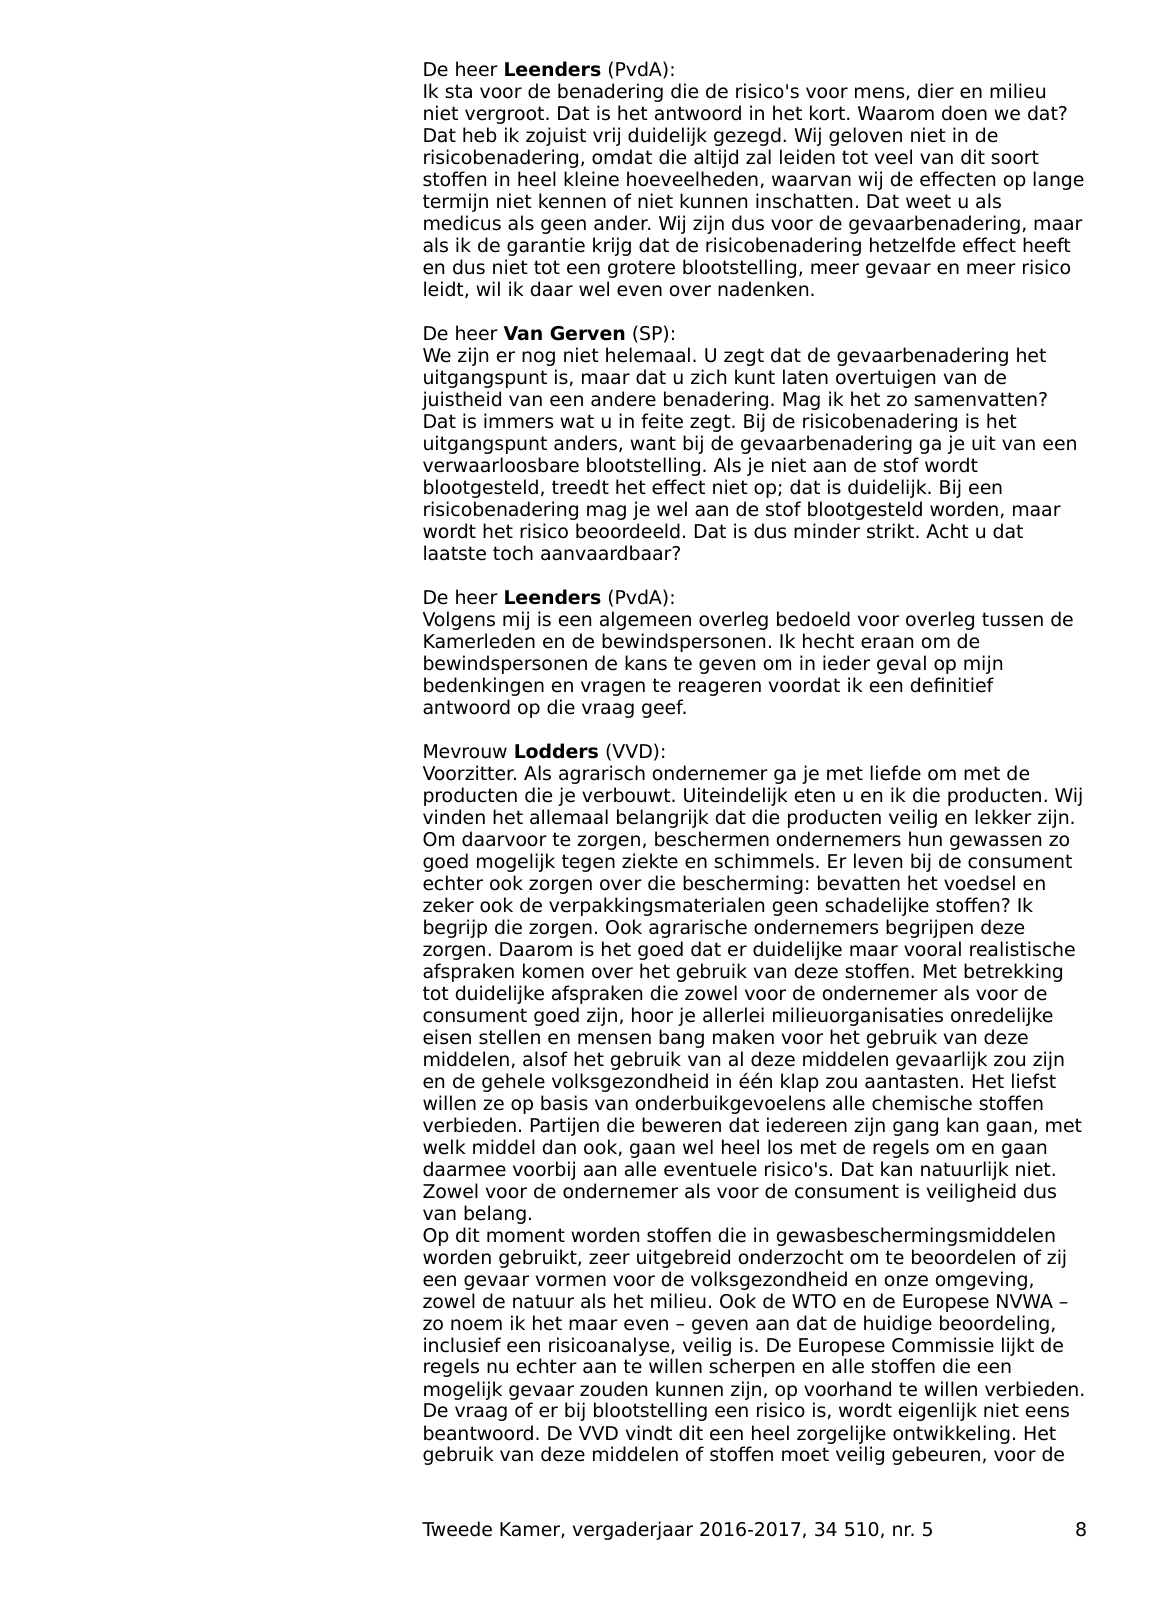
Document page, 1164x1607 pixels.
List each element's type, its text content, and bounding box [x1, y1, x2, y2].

text Ik sta voor de benadering die de risico's voor mens, dier en milieu niet vergroot. Dat is het antwoord in het kort. Waarom doen we dat? Dat heb ik zojuist vrij duidelijk gezegd. Wij geloven niet in de risicobenadering, omdat die altijd zal leiden tot veel van dit soort stoffen in heel kleine hoeveelheden, waarvan wij de effecten op lange termijn niet kennen of niet kunnen inschatten. Dat weet u als medicus als geen ander. Wij zijn dus voor de gevaarbenadering, maar als ik de garantie krijg dat de risicobenadering hetzelfde effect heeft en dus niet tot een grotere blootstelling, meer gevaar en meer risico leidt, wil ik daar wel even over nadenken. [422, 81, 1087, 301]
text De heer Leenders (PvdA): [422, 587, 1087, 609]
text De heer Van Gerven (SP): [422, 323, 1087, 345]
text Volgens mij is een algemeen overleg bedoeld voor overleg tussen de Kamerleden en de bewindspersonen. Ik hecht eraan om de bewindspersonen de kans te geven om in ieder geval op mijn bedenkingen en vragen te reageren voordat ik een definitief antwoord op die vraag geef. [422, 609, 1087, 719]
text Voorzitter. Als agrarisch ondernemer ga je met liefde om met de producten die je verbouwt. Uiteindelijk eten u en ik die producten. Wij vinden het allemaal belangrijk dat die producten veilig en lekker zijn. Om daarvoor te zorgen, beschermen ondernemers hun gewassen zo goed mogelijk tegen ziekte en schimmels. Er leven bij de consument echter ook zorgen over die bescherming: bevatten het voedsel en zeker ook de verpakkingsmaterialen geen schadelijke stoffen? Ik begrijp die zorgen. Ook agrarische ondernemers begrijpen deze zorgen. Daarom is het goed dat er duidelijke maar vooral realistische afspraken komen over het gebruik van deze stoffen. Met betrekking tot duidelijke afspraken die zowel voor de ondernemer als voor de consument goed zijn, hoor je allerlei milieuorganisaties onredelijke eisen stellen en mensen bang maken voor het gebruik van deze middelen, alsof het gebruik van al deze middelen gevaarlijk zou zijn en de gehele volksgezondheid in één klap zou aantasten. Het liefst willen ze op basis van onderbuikgevoelens alle chemische stoffen verbieden. Partijen die beweren dat iedereen zijn gang kan gaan, met welk middel dan ook, gaan wel heel los met de regels om en gaan daarmee voorbij aan alle eventuele risico's. Dat kan natuurlijk niet. Zowel voor de ondernemer als voor de consument is veiligheid dus van belang. [422, 763, 1087, 1224]
text Op dit moment worden stoffen die in gewasbeschermingsmiddelen worden gebruikt, zeer uitgebreid onderzocht om te beoordelen of zij een gevaar vormen voor de volksgezondheid en onze omgeving, zowel de natuur als het milieu. Ook de WTO en de Europese NVWA – zo noem ik het maar even – geven aan dat de huidige beoordeling, inclusief een risicoanalyse, veilig is. De Europese Commissie lijkt de regels nu echter aan te willen scherpen en alle stoffen die een mogelijk gevaar zouden kunnen zijn, op voorhand te willen verbieden. De vraag of er bij blootstelling een risico is, wordt eigenlijk niet eens beantwoord. De VVD vindt dit een heel zorgelijke ontwikkeling. Het gebruik van deze middelen of stoffen moet veilig gebeuren, voor de [422, 1224, 1087, 1466]
text De heer Leenders (PvdA): [422, 59, 1087, 81]
text We zijn er nog niet helemaal. U zegt dat de gevaarbenadering het uitgangspunt is, maar dat u zich kunt laten overtuigen van de juistheid van een andere benadering. Mag ik het zo samenvatten? Dat is immers wat u in feite zegt. Bij de risicobenadering is het uitgangspunt anders, want bij de gevaarbenadering ga je uit van een verwaarloosbare blootstelling. Als je niet aan de stof wordt blootgesteld, treedt het effect niet op; dat is duidelijk. Bij een risicobenadering mag je wel aan de stof blootgesteld worden, maar wordt het risico beoordeeld. Dat is dus minder strikt. Acht u dat laatste toch aanvaardbaar? [422, 345, 1087, 565]
text Mevrouw Lodders (VVD): [422, 741, 1087, 763]
